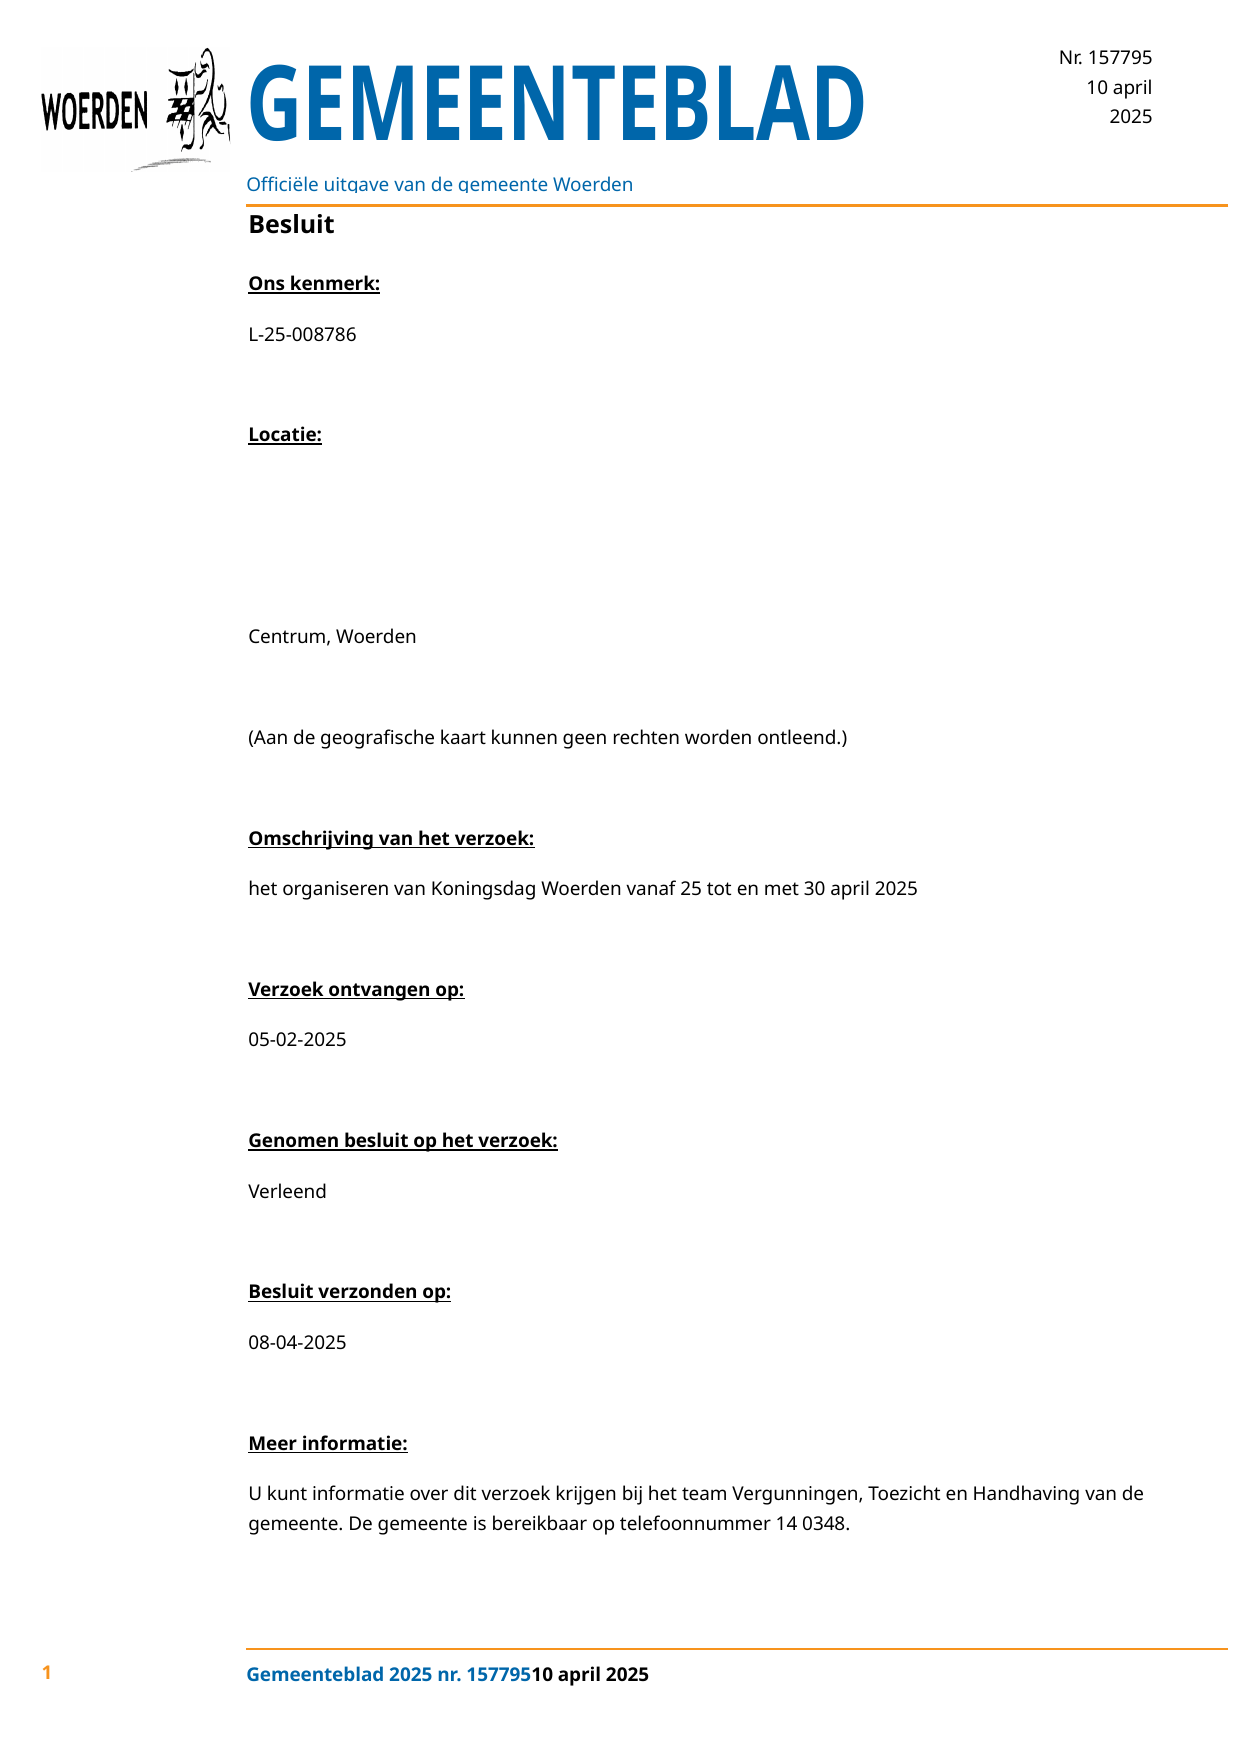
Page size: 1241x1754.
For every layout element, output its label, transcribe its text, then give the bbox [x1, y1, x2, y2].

text Besluit [248, 207, 1152, 241]
text Centrum, Woerden [248, 623, 1152, 649]
text 05-02-2025 [248, 1027, 1152, 1052]
text (Aan de geografische kaart kunnen geen rechten worden ontleend.) [248, 724, 1152, 750]
picture [41, 47, 231, 172]
text L-25-008786 [248, 321, 1152, 346]
text Besluit verzonden op: [248, 1279, 1152, 1304]
text Genomen besluit op het verzoek: [248, 1127, 1152, 1153]
text Meer informatie: [248, 1430, 1152, 1456]
text Verleend [248, 1178, 1152, 1203]
text 08-04-2025 [248, 1329, 1152, 1355]
text het organiseren van Koningsdag Woerden vanaf 25 tot en met 30 april 2025 [248, 875, 1152, 901]
text Ons kenmerk: [248, 270, 1152, 296]
text U kunt informatie over dit verzoek krijgen bij het team Vergunningen, Toezicht en Handhaving van de gemeente. De gemeente is bereikbaar op telefoonnummer 14 0348. [248, 1480, 1152, 1536]
text Verzoek ontvangen op: [248, 976, 1152, 1002]
text Omschrijving van het verzoek: [248, 825, 1152, 851]
text Locatie: [248, 422, 1152, 447]
